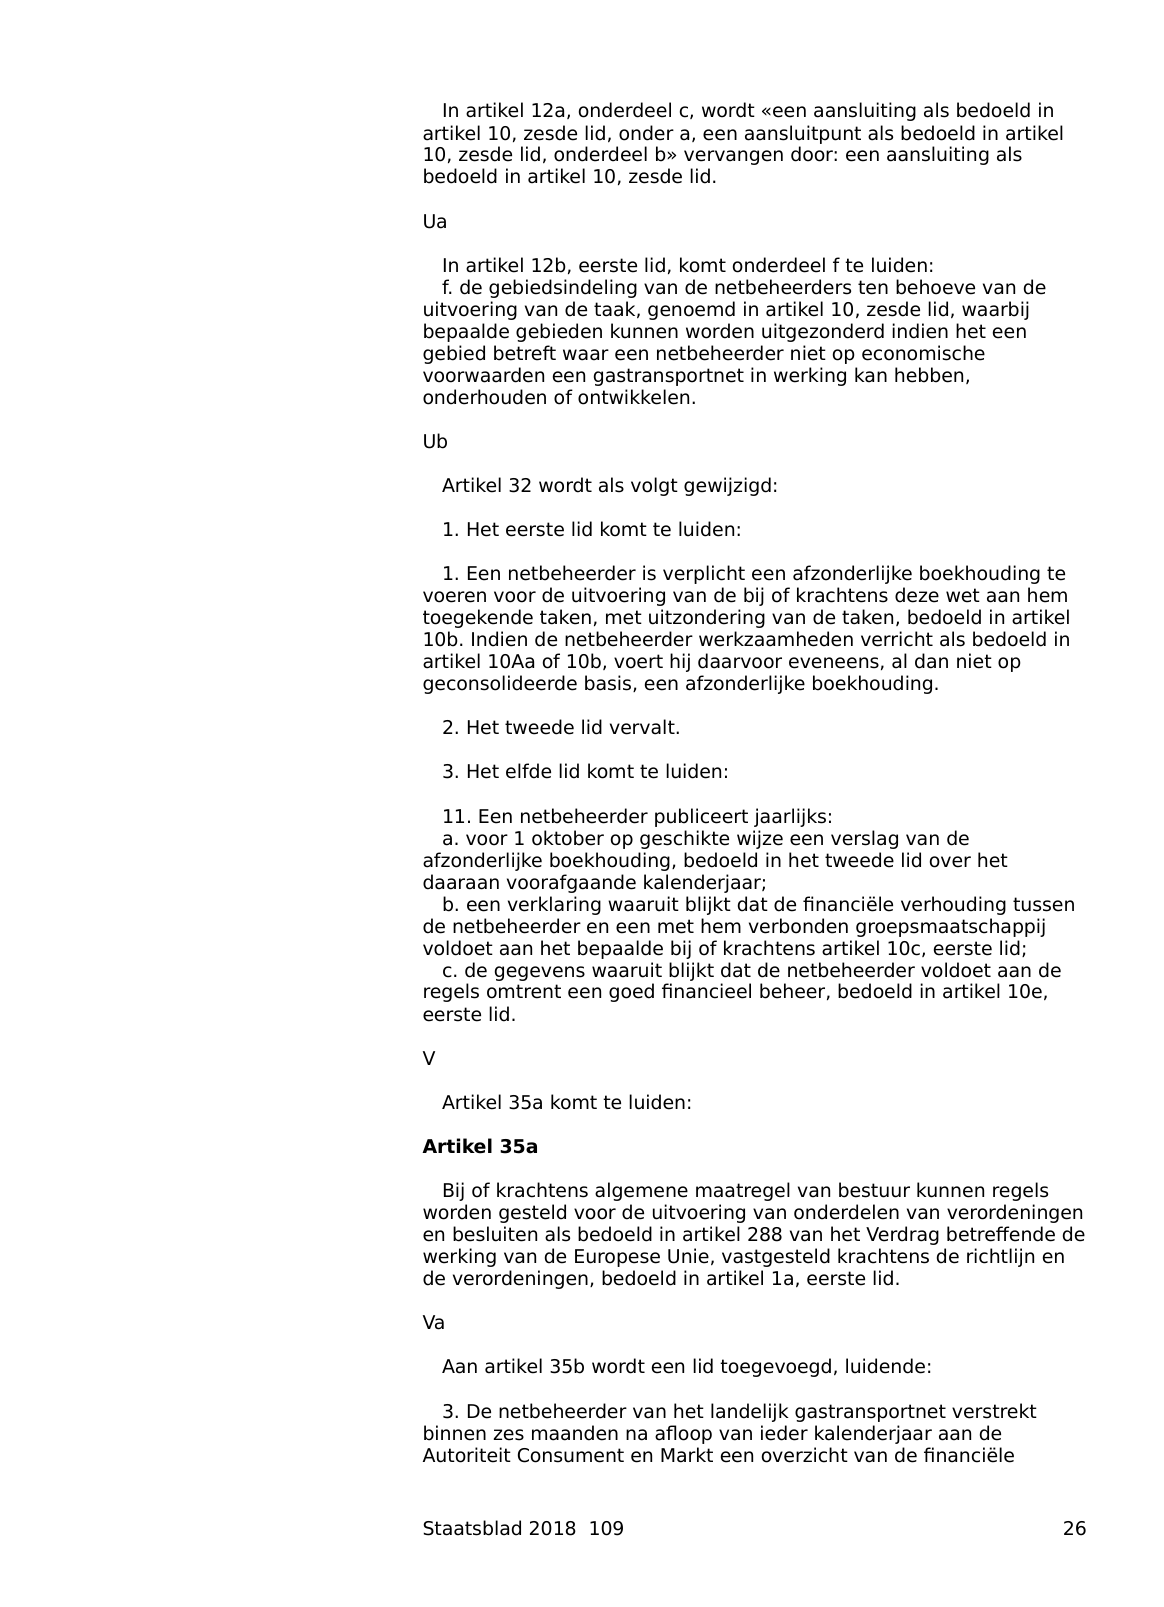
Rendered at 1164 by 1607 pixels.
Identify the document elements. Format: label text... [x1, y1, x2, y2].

text a. voor 1 oktober op geschikte wijze een verslag van de afzonderlijke boekhouding, bedoeld in het tweede lid over het daaraan voorafgaande kalenderjaar; [422, 828, 1087, 893]
text Aan artikel 35b wordt een lid toegevoegd, luidende: [422, 1356, 1087, 1378]
subtitle Artikel 35a [422, 1136, 1087, 1158]
text 1. Het eerste lid komt te luiden: [422, 519, 1087, 541]
text f. de gebiedsindeling van de netbeheerders ten behoeve van de uitvoering van de taak, genoemd in artikel 10, zesde lid, waarbij bepaalde gebieden kunnen worden uitgezonderd indien het een gebied betreft waar een netbeheerder niet op economische voorwaarden een gastransportnet in werking kan hebben, onderhouden of ontwikkelen. [422, 277, 1087, 408]
text 3. De netbeheerder van het landelijk gastransportnet verstrekt binnen zes maanden na afloop van ieder kalenderjaar aan de Autoriteit Consument en Markt een overzicht van de financiële [422, 1401, 1087, 1466]
text 2. Het tweede lid vervalt. [422, 717, 1087, 739]
text V [422, 1048, 1087, 1069]
text 1. Een netbeheerder is verplicht een afzonderlijke boekhouding te voeren voor de uitvoering van de bij of krachtens deze wet aan hem toegekende taken, met uitzondering van de taken, bedoeld in artikel 10b. Indien de netbeheerder werkzaamheden verricht als bedoeld in artikel 10Aa of 10b, voert hij daarvoor eveneens, al dan niet op geconsolideerde basis, een afzonderlijke boekhouding. [422, 563, 1087, 695]
text Artikel 35a komt te luiden: [422, 1092, 1087, 1114]
text Bij of krachtens algemene maatregel van bestuur kunnen regels worden gesteld voor de uitvoering van onderdelen van verordeningen en besluiten als bedoeld in artikel 288 van het Verdrag betreffende de werking van de Europese Unie, vastgesteld krachtens de richtlijn en de verordeningen, bedoeld in artikel 1a, eerste lid. [422, 1180, 1087, 1290]
text Ub [422, 431, 1087, 453]
text Va [422, 1312, 1087, 1334]
text In artikel 12a, onderdeel c, wordt «een aansluiting als bedoeld in artikel 10, zesde lid, onder a, een aansluitpunt als bedoeld in artikel 10, zesde lid, onderdeel b» vervangen door: een aansluiting als bedoeld in artikel 10, zesde lid. [422, 100, 1087, 188]
text 3. Het elfde lid komt te luiden: [422, 761, 1087, 783]
text Ua [422, 211, 1087, 232]
text b. een verklaring waaruit blijkt dat de financiële verhouding tussen de netbeheerder en een met hem verbonden groepsmaatschappij voldoet aan het bepaalde bij of krachtens artikel 10c, eerste lid; [422, 893, 1087, 959]
text In artikel 12b, eerste lid, komt onderdeel f te luiden: [422, 255, 1087, 277]
text Artikel 32 wordt als volgt gewijzigd: [422, 475, 1087, 497]
text c. de gegevens waaruit blijkt dat de netbeheerder voldoet aan de regels omtrent een goed financieel beheer, bedoeld in artikel 10e, eerste lid. [422, 959, 1087, 1025]
text 11. Een netbeheerder publiceert jaarlijks: [422, 806, 1087, 828]
